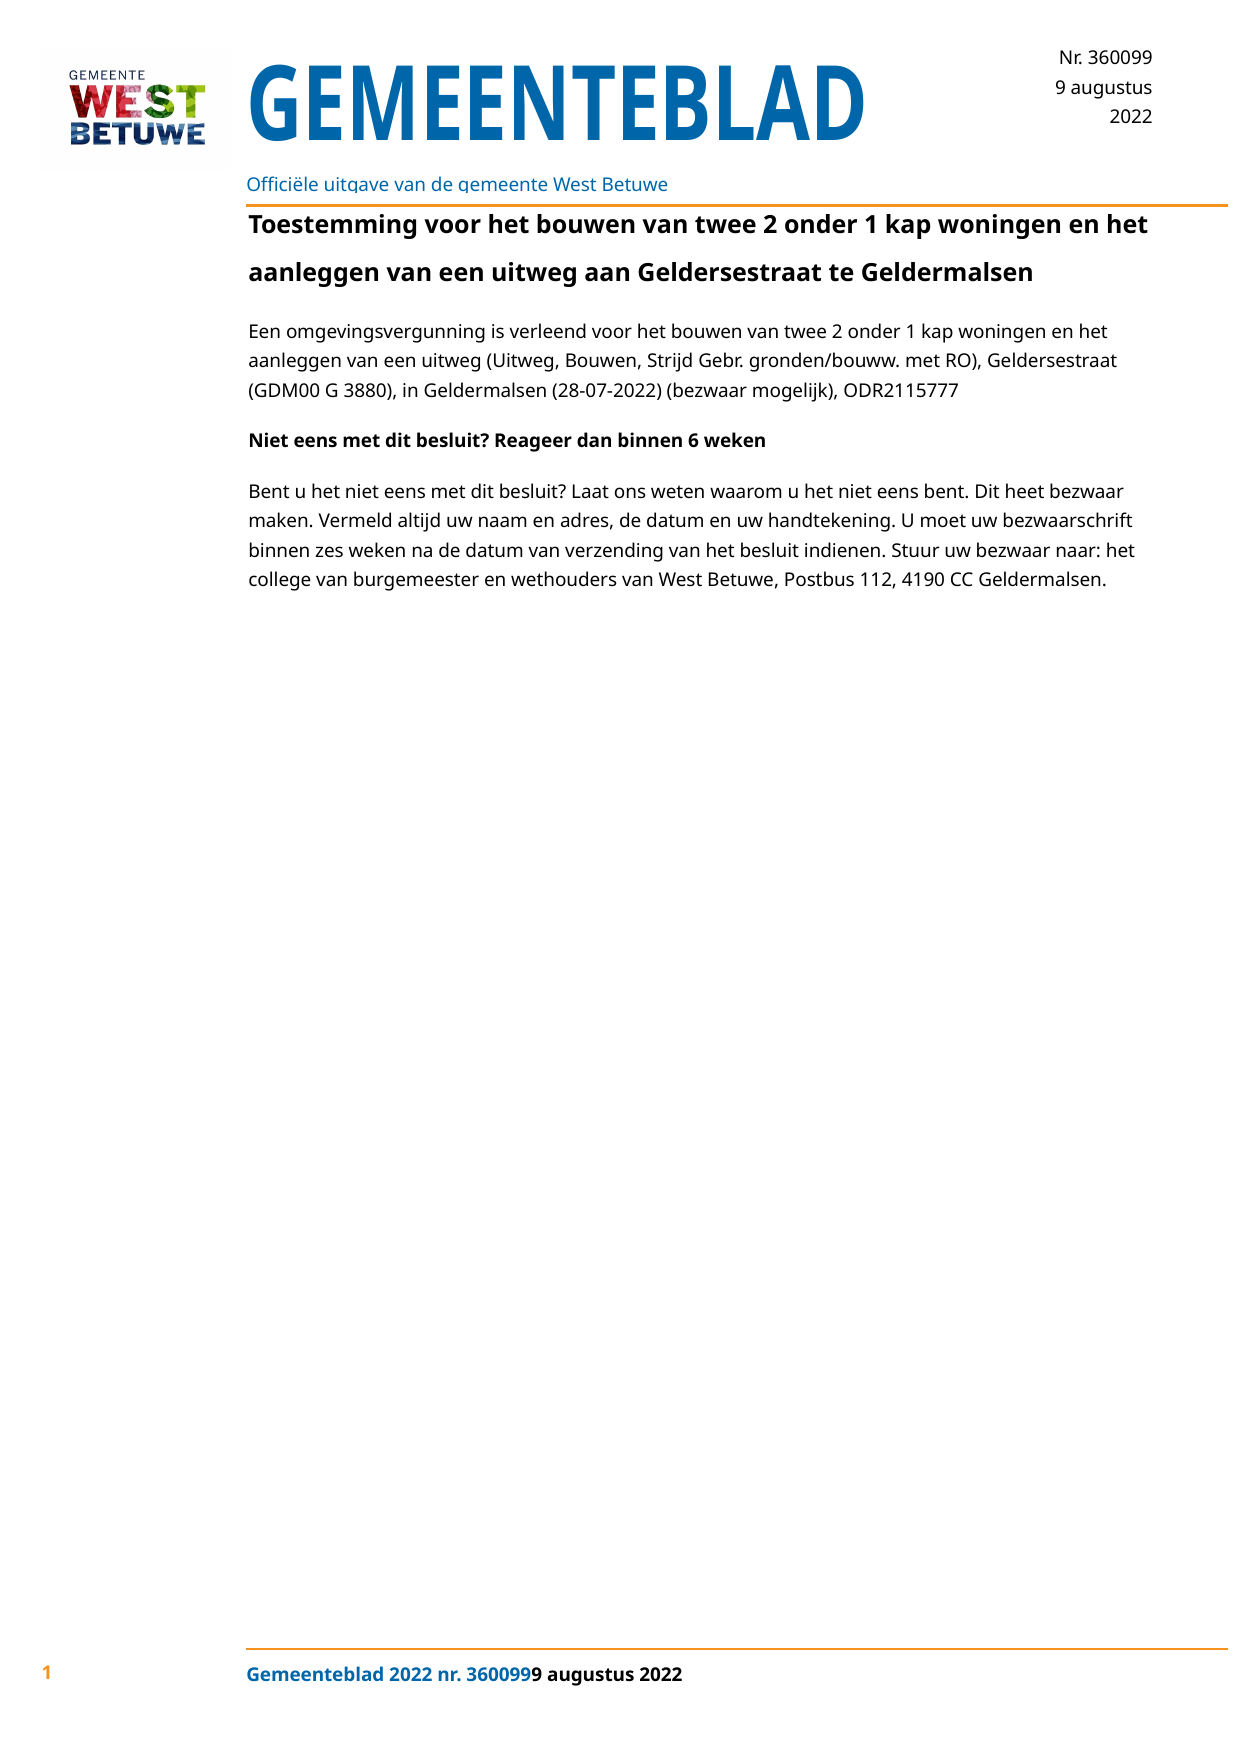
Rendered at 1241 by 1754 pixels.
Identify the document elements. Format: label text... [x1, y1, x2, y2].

text Een omgevingsvergunning is verleend voor het bouwen van twee 2 onder 1 kap woningen en het aanleggen van een uitweg (Uitweg, Bouwen, Strijd Gebr. gronden/bouww. met RO), Geldersestraat (GDM00 G 3880), in Geldermalsen (28-07-2022) (bezwaar mogelijk), ODR2115777 [248, 318, 1152, 403]
text Toestemming voor het bouwen van twee 2 onder 1 kap woningen en het aanleggen van een uitweg aan Geldersestraat te Geldermalsen [248, 207, 1152, 288]
text Bent u het niet eens met dit besluit? Laat ons weten waarom u het niet eens bent. Dit heet bezwaar maken. Vermeld altijd uw naam en adres, de datum en uw handtekening. U moet uw bezwaarschrift binnen zes weken na de datum van verzending van het besluit indienen. Stuur uw bezwaar naar: het college van burgemeester en wethouders van West Betuwe, Postbus 112, 4190 CC Geldermalsen. [248, 478, 1152, 592]
text Niet eens met dit besluit? Reageer dan binnen 6 weken [248, 427, 1152, 453]
picture [41, 47, 231, 172]
